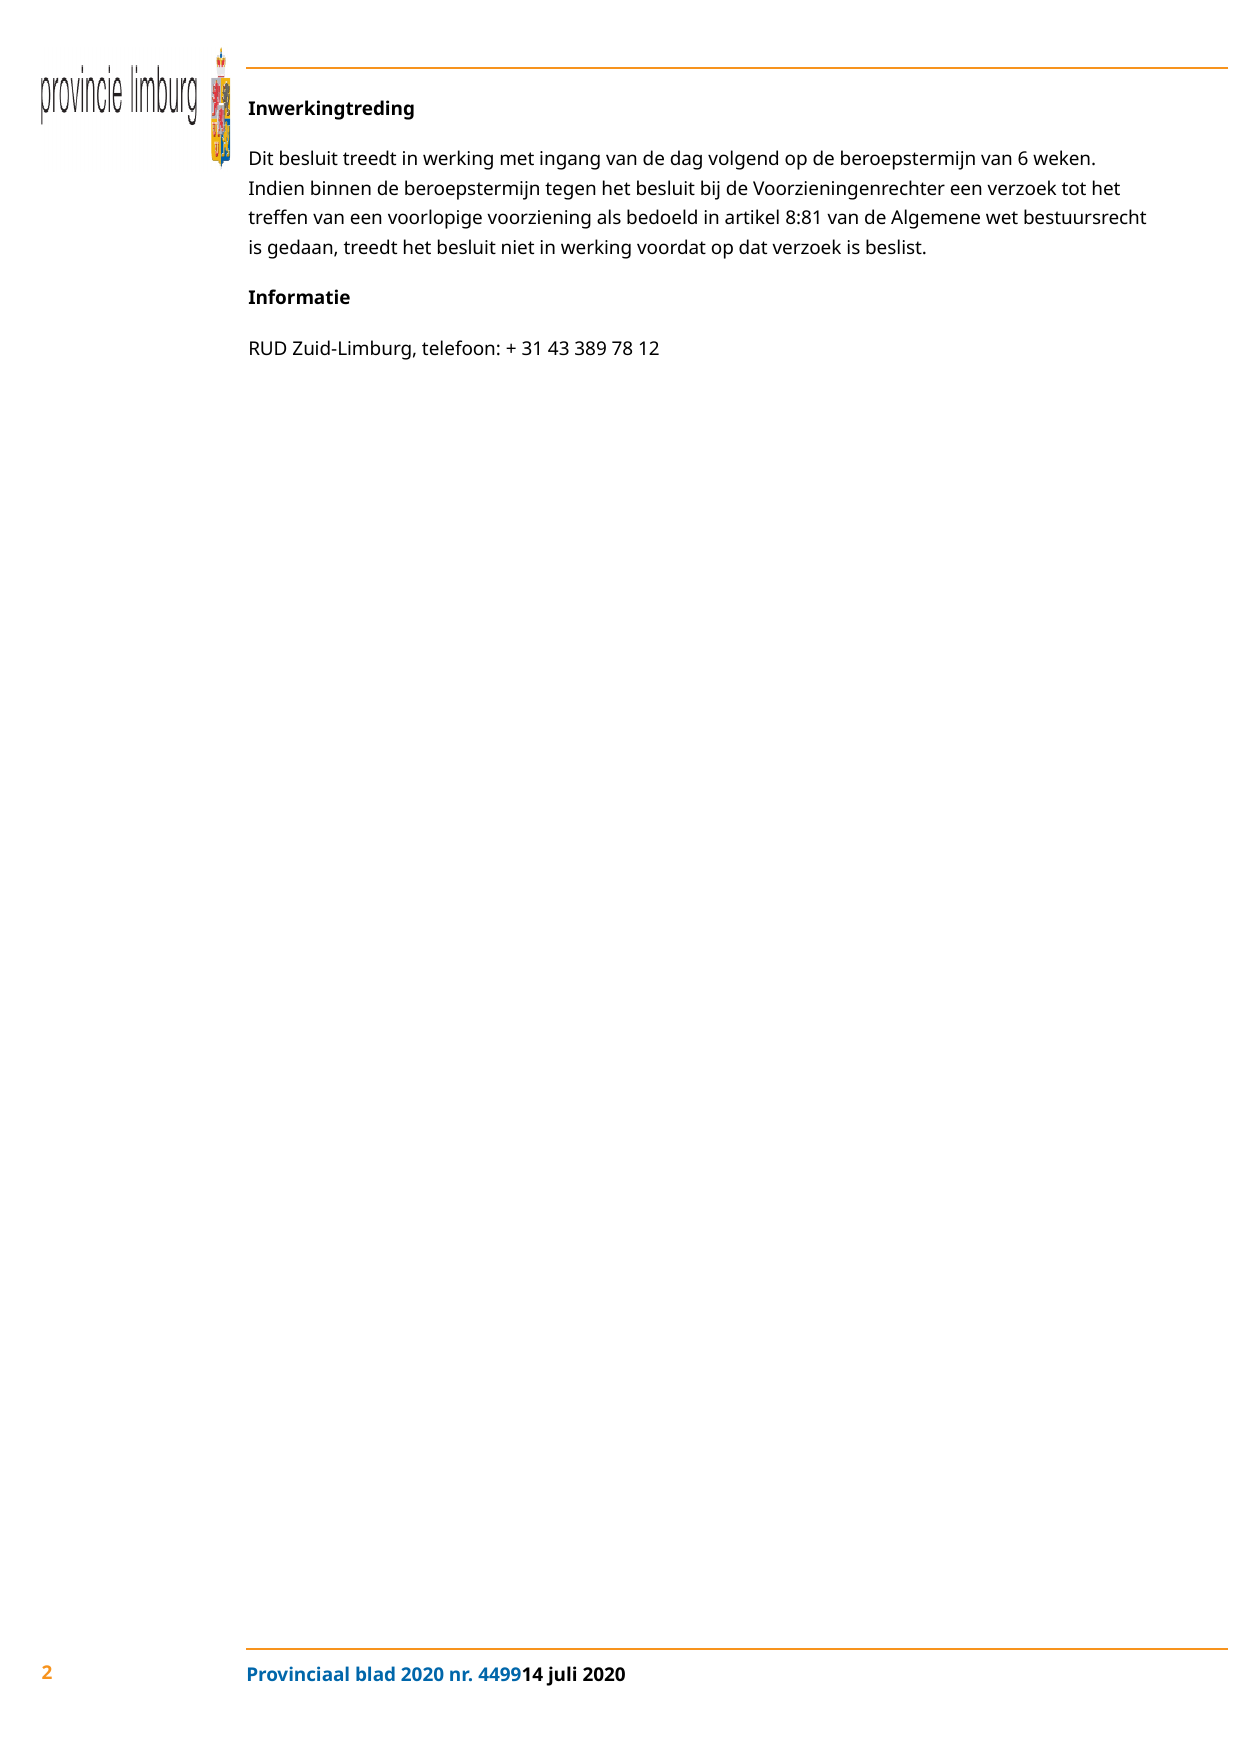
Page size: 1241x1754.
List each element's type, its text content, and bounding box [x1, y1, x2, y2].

text Inwerkingtreding [248, 95, 1152, 121]
text RUD Zuid-Limburg, telefoon: + 31 43 389 78 12 [248, 335, 1152, 361]
text Informatie [248, 284, 1152, 310]
picture [41, 47, 231, 172]
text Dit besluit treedt in werking met ingang van de dag volgend op de beroepstermijn van 6 weken. Indien binnen de beroepstermijn tegen het besluit bij de Voorzieningenrechter een verzoek tot het treffen van een voorlopige voorziening als bedoeld in artikel 8:81 van de Algemene wet bestuursrecht is gedaan, treedt het besluit niet in werking voordat op dat verzoek is beslist. [248, 145, 1152, 260]
